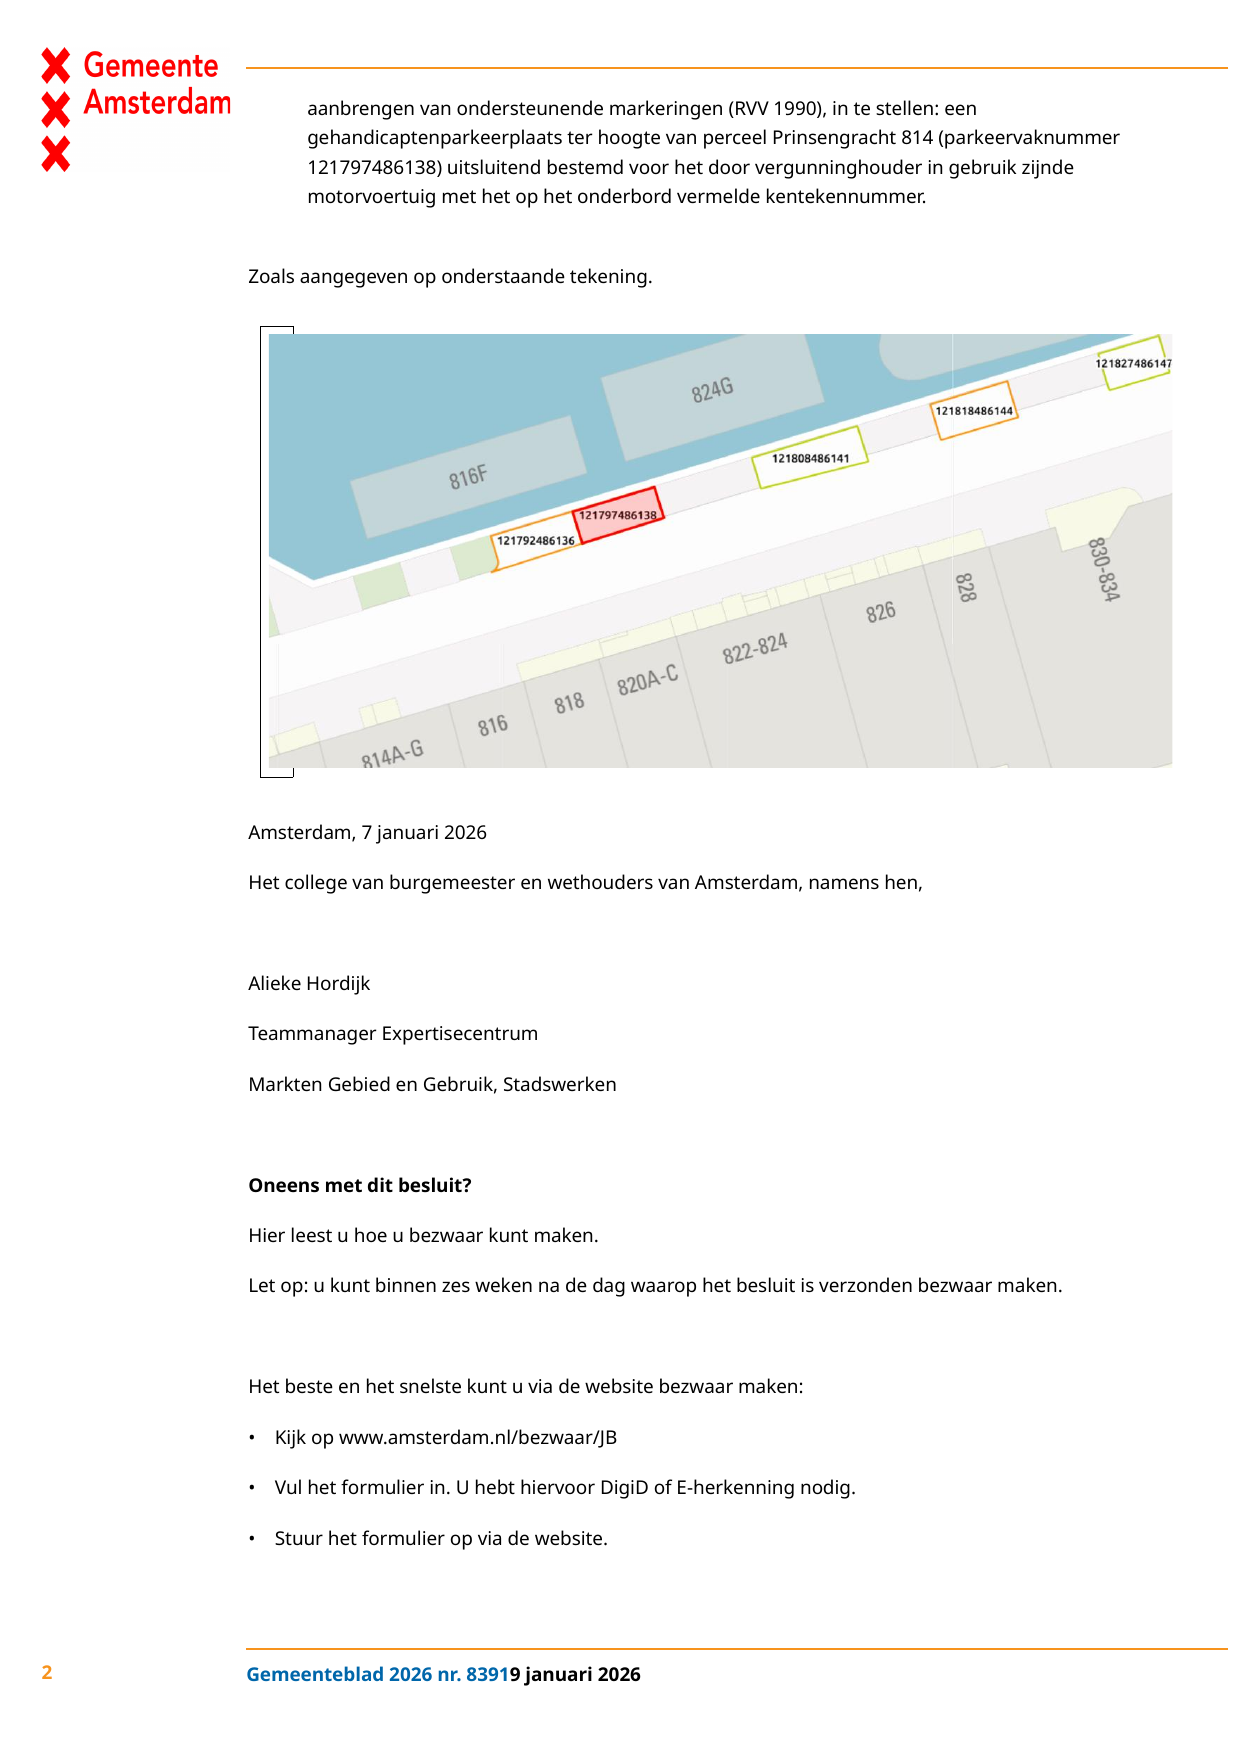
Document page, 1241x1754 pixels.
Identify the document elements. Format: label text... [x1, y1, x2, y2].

text Het college van burgemeester en wethouders van Amsterdam, namens hen, [248, 869, 1152, 895]
list aanbrengen van ondersteunende markeringen (RVV 1990), in te stellen: een gehandicaptenparkeerplaats ter hoogte van perceel Prinsengracht 814 (parkeervaknummer 121797486138) uitsluitend bestemd voor het door vergunninghouder in gebruik zijnde motorvoertuig met het op het onderbord vermelde kentekennummer. [248, 95, 1152, 209]
text • Stuur het formulier op via de website. [248, 1525, 1152, 1551]
picture [268, 334, 1173, 768]
text • Kijk op www.amsterdam.nl/bezwaar/JB [248, 1424, 1152, 1450]
text Teammanager Expertisecentrum [248, 1021, 1152, 1046]
text Markten Gebied en Gebruik, Stadswerken [248, 1071, 1152, 1097]
text Alieke Hordijk [248, 970, 1152, 996]
text Let op: u kunt binnen zes weken na de dag waarop het besluit is verzonden bezwaar maken. [248, 1273, 1152, 1298]
text Amsterdam, 7 januari 2026 [248, 819, 1152, 845]
text Hier leest u hoe u bezwaar kunt maken. [248, 1222, 1152, 1248]
text Oneens met dit besluit? [248, 1172, 1152, 1198]
text • Vul het formulier in. U hebt hiervoor DigiD of E-herkenning nodig. [248, 1474, 1152, 1500]
picture [41, 47, 231, 172]
text Het beste en het snelste kunt u via de website bezwaar maken: [248, 1373, 1152, 1399]
text Zoals aangegeven op onderstaande tekening. [248, 263, 1152, 289]
